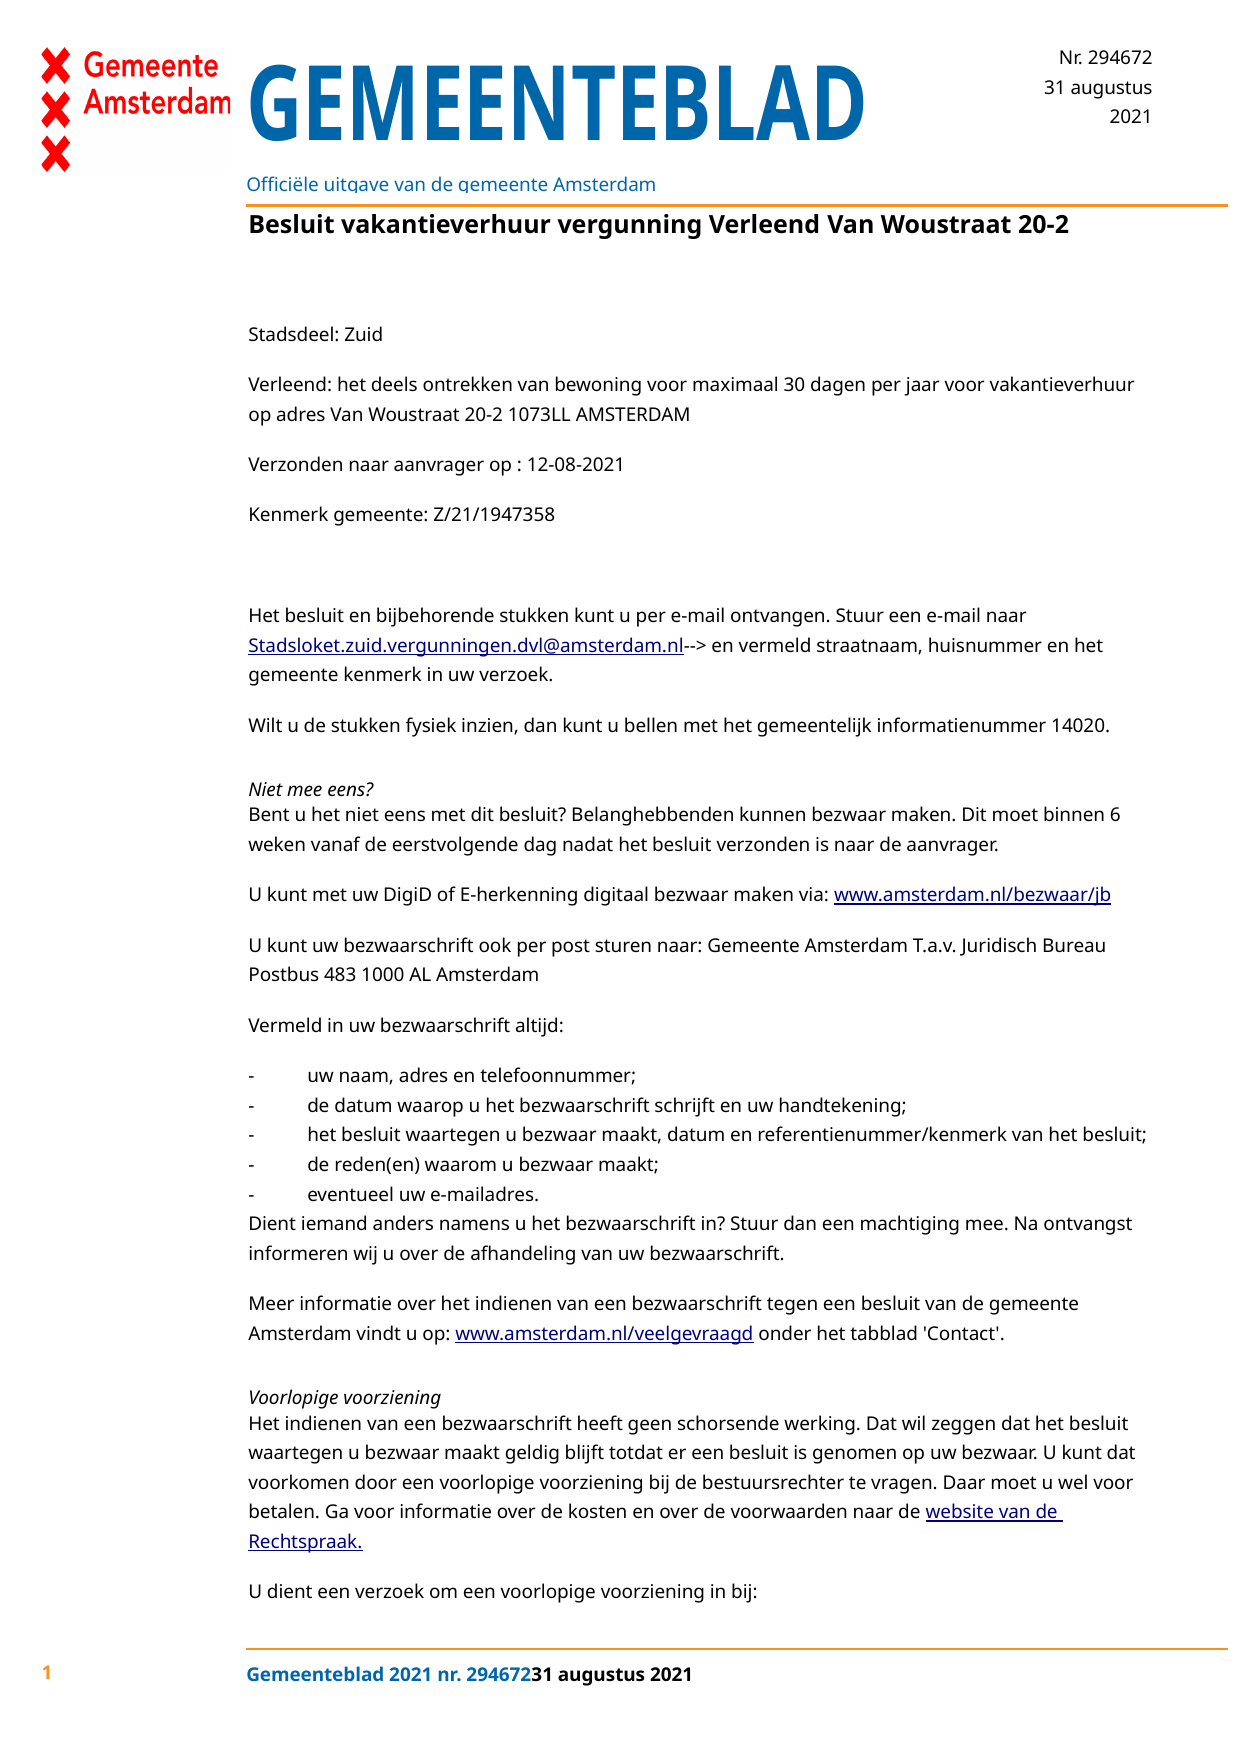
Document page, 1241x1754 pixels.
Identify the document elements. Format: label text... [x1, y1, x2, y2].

text Het besluit en bijbehorende stukken kunt u per e-mail ontvangen. Stuur een e-mail naar Stadsloket.zuid.vergunningen.dvl@amsterdam.nl--> en vermeld straatnaam, huisnummer en het gemeente kenmerk in uw verzoek. [248, 602, 1152, 687]
list eventueel uw e-mailadres. [248, 1181, 1152, 1207]
list de datum waarop u het bezwaarschrift schrijft en uw handtekening; [248, 1092, 1152, 1118]
text U kunt uw bezwaarschrift ook per post sturen naar: Gemeente Amsterdam T.a.v. Juridisch Bureau Postbus 483 1000 AL Amsterdam [248, 932, 1152, 987]
text U kunt met uw DigiD of E-herkenning digitaal bezwaar maken via: www.amsterdam.nl/bezwaar/jb [248, 882, 1152, 907]
text Meer informatie over het indienen van een bezwaarschrift tegen een besluit van de gemeente Amsterdam vindt u op: www.amsterdam.nl/veelgevraagd onder het tabblad 'Contact'. [248, 1290, 1152, 1346]
text Dient iemand anders namens u het bezwaarschrift in? Stuur dan een machtiging mee. Na ontvangst informeren wij u over de afhandeling van uw bezwaarschrift. [248, 1210, 1152, 1266]
list de reden(en) waarom u bezwaar maakt; [248, 1151, 1152, 1177]
text U dient een verzoek om een voorlopige voorziening in bij: [248, 1578, 1152, 1604]
text Verleend: het deels ontrekken van bewoning voor maximaal 30 dagen per jaar voor vakantieverhuur op adres Van Woustraat 20-2 1073LL AMSTERDAM [248, 371, 1152, 426]
picture [41, 47, 231, 172]
text Kenmerk gemeente: Z/21/1947358 [248, 502, 1152, 527]
text Besluit vakantieverhuur vergunning Verleend Van Woustraat 20-2 [248, 207, 1152, 241]
text Wilt u de stukken fysiek inzien, dan kunt u bellen met het gemeentelijk informatienummer 14020. [248, 712, 1152, 738]
text Voorlopige voorziening [248, 1384, 1152, 1410]
text Verzonden naar aanvrager op : 12-08-2021 [248, 451, 1152, 477]
text Stadsdeel: Zuid [248, 321, 1152, 346]
list uw naam, adres en telefoonnummer; [248, 1062, 1152, 1088]
text Bent u het niet eens met dit besluit? Belanghebbenden kunnen bezwaar maken. Dit moet binnen 6 weken vanaf de eerstvolgende dag nadat het besluit verzonden is naar de aanvrager. [248, 802, 1152, 857]
text Vermeld in uw bezwaarschrift altijd: [248, 1012, 1152, 1038]
list het besluit waartegen u bezwaar maakt, datum en referentienummer/kenmerk van het besluit; [248, 1122, 1152, 1147]
text Niet mee eens? [248, 776, 1152, 802]
text Het indienen van een bezwaarschrift heeft geen schorsende werking. Dat wil zeggen dat het besluit waartegen u bezwaar maakt geldig blijft totdat er een besluit is genomen op uw bezwaar. U kunt dat voorkomen door een voorlopige voorziening bij de bestuursrechter te vragen. Daar moet u wel voor betalen. Ga voor informatie over de kosten en over de voorwaarden naar de website van de Rechtspraak. [248, 1410, 1152, 1554]
